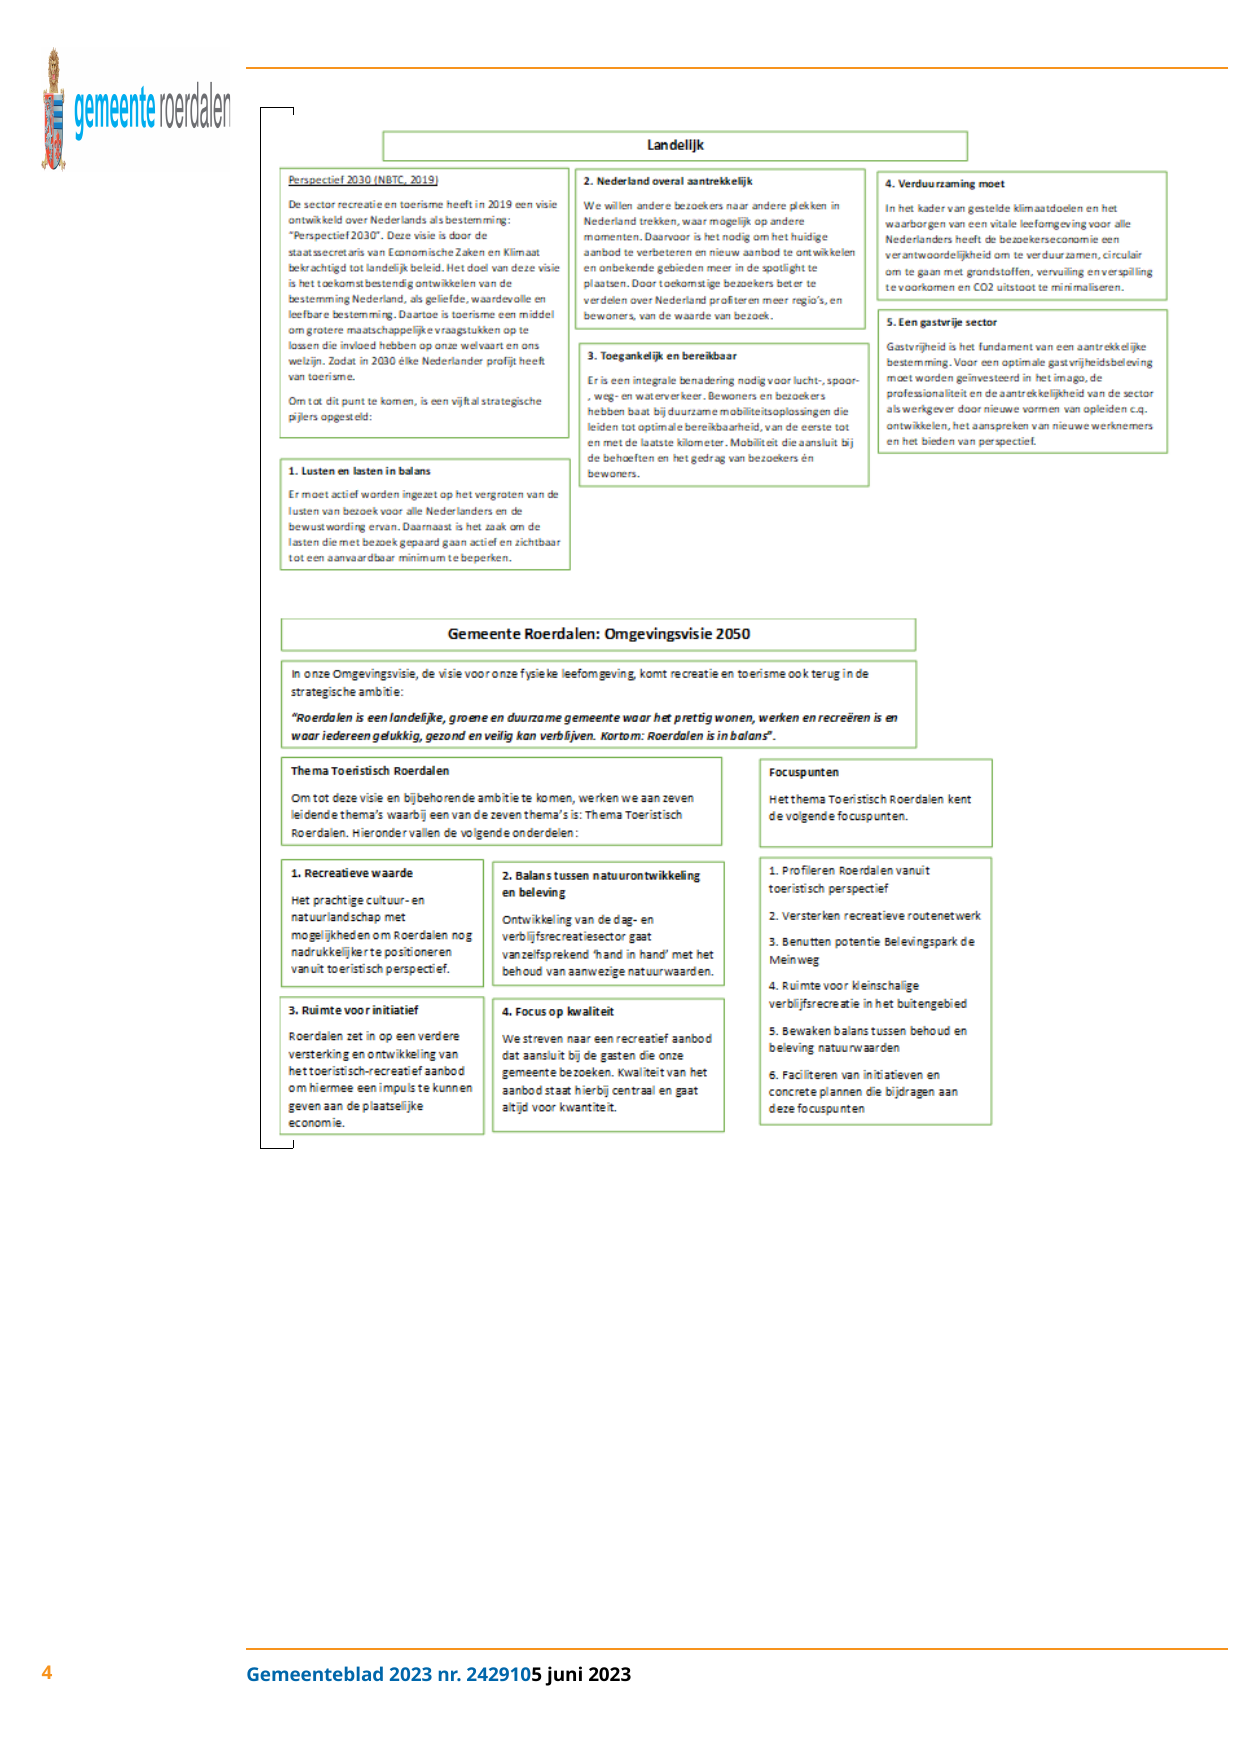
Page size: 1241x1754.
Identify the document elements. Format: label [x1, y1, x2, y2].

picture [268, 115, 1173, 1140]
picture [41, 47, 231, 172]
